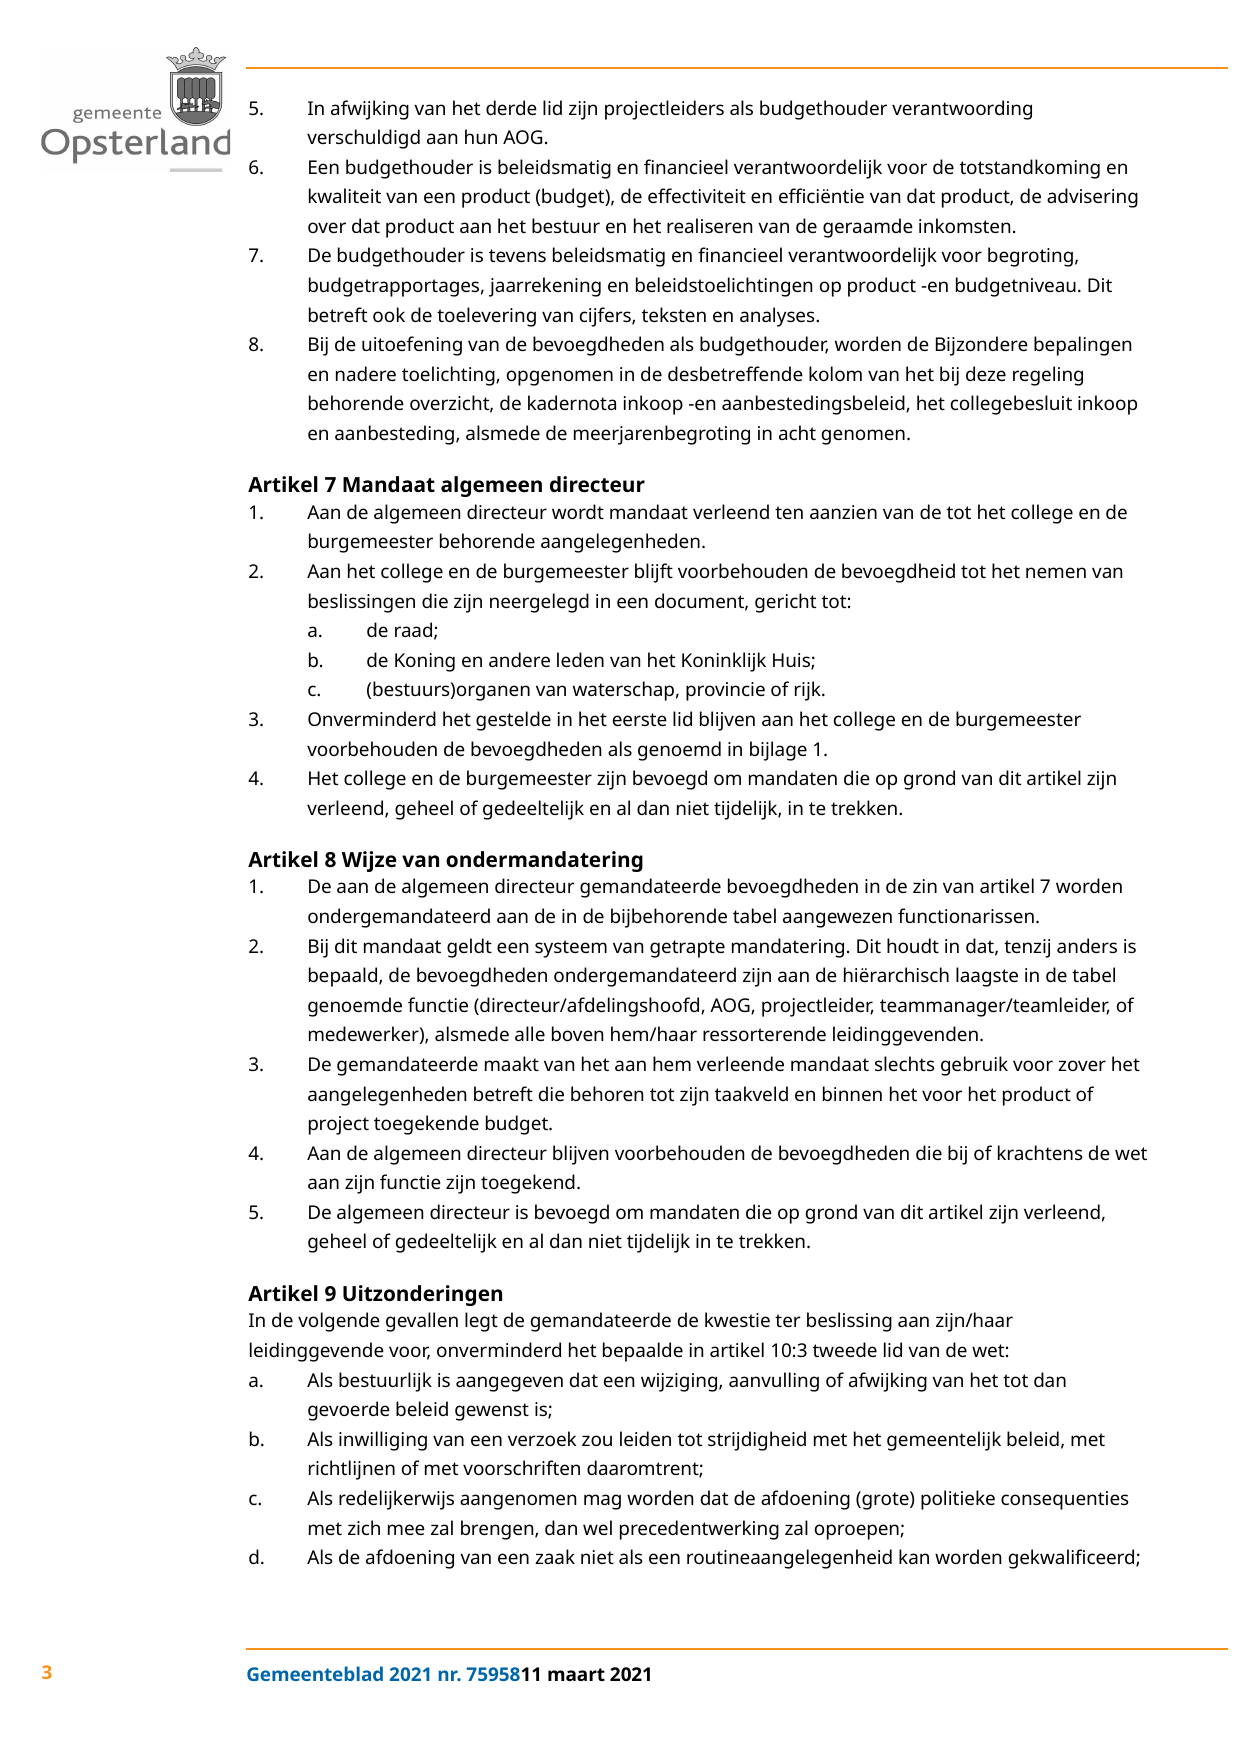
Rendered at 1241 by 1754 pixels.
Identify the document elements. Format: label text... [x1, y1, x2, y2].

list Als inwilliging van een verzoek zou leiden tot strijdigheid met het gemeentelijk beleid, met richtlijnen of met voorschriften daaromtrent; [248, 1426, 1152, 1481]
list Bij dit mandaat geldt een systeem van getrapte mandatering. Dit houdt in dat, tenzij anders is bepaald, de bevoegdheden ondergemandateerd zijn aan de hiërarchisch laagste in de tabel genoemde functie (directeur/afdelingshoofd, AOG, projectleider, teammanager/teamleider, of medewerker), alsmede alle boven hem/haar ressorterende leidinggevenden. [248, 933, 1152, 1047]
list De gemandateerde maakt van het aan hem verleende mandaat slechts gebruik voor zover het aangelegenheden betreft die behoren tot zijn taakveld en binnen het voor het product of project toegekende budget. [248, 1051, 1152, 1136]
list Aan de algemeen directeur blijven voorbehouden de bevoegdheden die bij of krachtens de wet aan zijn functie zijn toegekend. [248, 1140, 1152, 1195]
list Aan de algemeen directeur wordt mandaat verleend ten aanzien van de tot het college en de burgemeester behorende aangelegenheden. [248, 499, 1152, 554]
text Artikel 9 Uitzonderingen [248, 1279, 1152, 1308]
list de raad; [307, 617, 1152, 643]
list Als bestuurlijk is aangegeven dat een wijziging, aanvulling of afwijking van het tot dan gevoerde beleid gewenst is; [248, 1367, 1152, 1422]
list Een budgethouder is beleidsmatig en financieel verantwoordelijk voor de totstandkoming en kwaliteit van een product (budget), de effectiviteit en efficiëntie van dat product, de advisering over dat product aan het bestuur en het realiseren van de geraamde inkomsten. [248, 154, 1152, 239]
list De algemeen directeur is bevoegd om mandaten die op grond van dit artikel zijn verleend, geheel of gedeeltelijk en al dan niet tijdelijk in te trekken. [248, 1199, 1152, 1254]
text Artikel 7 Mandaat algemeen directeur [248, 471, 1152, 499]
list Als redelijkerwijs aangenomen mag worden dat de afdoening (grote) politieke consequenties met zich mee zal brengen, dan wel precedentwerking zal oproepen; [248, 1485, 1152, 1540]
list De budgethouder is tevens beleidsmatig en financieel verantwoordelijk voor begroting, budgetrapportages, jaarrekening en beleidstoelichtingen op product -en budgetniveau. Dit betreft ook de toelevering van cijfers, teksten en analyses. [248, 243, 1152, 328]
text In de volgende gevallen legt de gemandateerde de kwestie ter beslissing aan zijn/haar leidinggevende voor, onverminderd het bepaalde in artikel 10:3 tweede lid van de wet: [248, 1308, 1152, 1363]
list de Koning en andere leden van het Koninklijk Huis; [307, 647, 1152, 673]
text Artikel 8 Wijze van ondermandatering [248, 845, 1152, 874]
list Aan het college en de burgemeester blijft voorbehouden de bevoegdheid tot het nemen van beslissingen die zijn neergelegd in een document, gericht tot: [248, 558, 1152, 613]
list Bij de uitoefening van de bevoegdheden als budgethouder, worden de Bijzondere bepalingen en nadere toelichting, opgenomen in de desbetreffende kolom van het bij deze regeling behorende overzicht, de kadernota inkoop -en aanbestedingsbeleid, het collegebesluit inkoop en aanbesteding, alsmede de meerjarenbegroting in acht genomen. [248, 331, 1152, 446]
list Als de afdoening van een zaak niet als een routineaangelegenheid kan worden gekwalificeerd; [248, 1544, 1152, 1570]
list Het college en de burgemeester zijn bevoegd om mandaten die op grond van dit artikel zijn verleend, geheel of gedeeltelijk en al dan niet tijdelijk, in te trekken. [248, 765, 1152, 821]
list In afwijking van het derde lid zijn projectleiders als budgethouder verantwoording verschuldigd aan hun AOG. [248, 95, 1152, 150]
list Onverminderd het gestelde in het eerste lid blijven aan het college en de burgemeester voorbehouden de bevoegdheden als genoemd in bijlage 1. [248, 706, 1152, 761]
picture [41, 47, 231, 172]
list (bestuurs)organen van waterschap, provincie of rijk. [307, 677, 1152, 702]
list De aan de algemeen directeur gemandateerde bevoegdheden in de zin van artikel 7 worden ondergemandateerd aan de in de bijbehorende tabel aangewezen functionarissen. [248, 874, 1152, 929]
